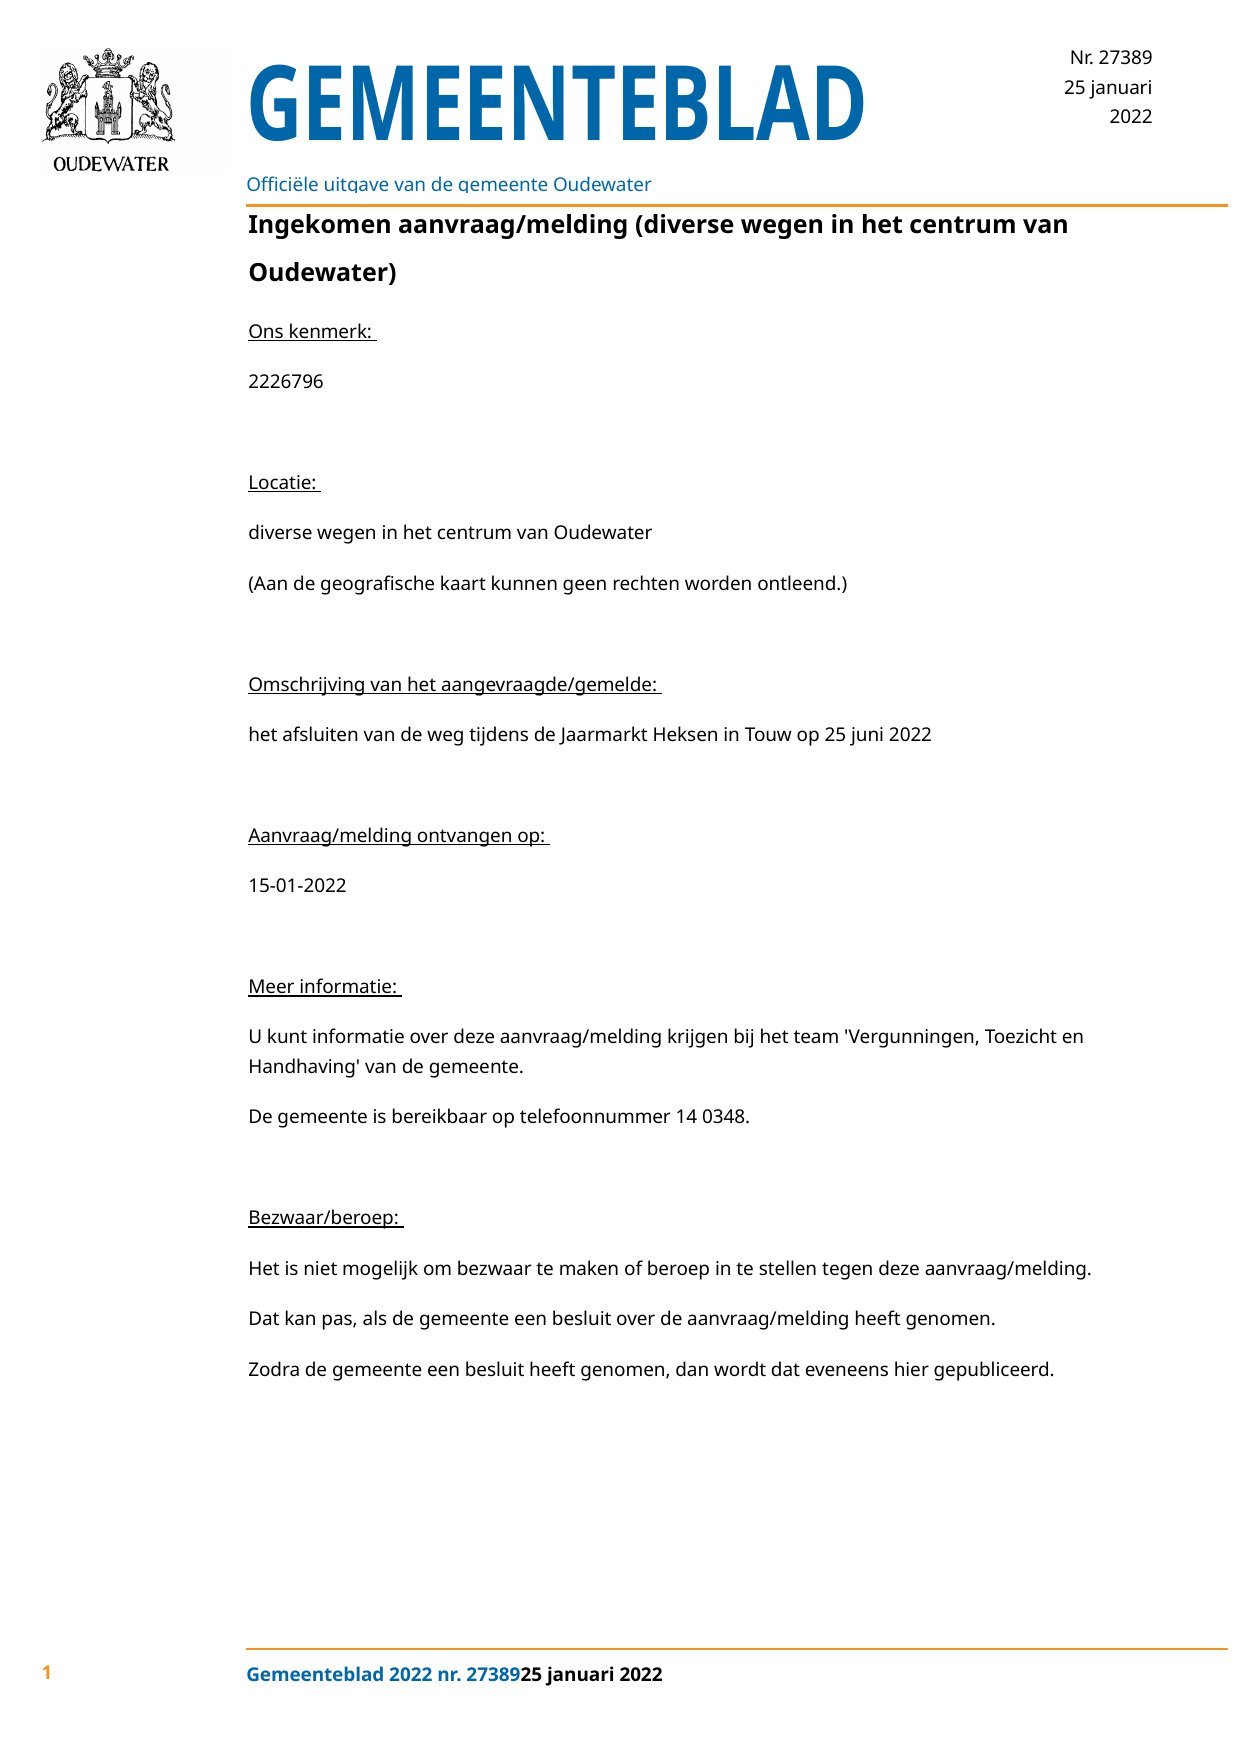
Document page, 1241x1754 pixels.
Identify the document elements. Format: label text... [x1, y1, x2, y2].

text Bezwaar/beroep: [248, 1204, 1152, 1230]
text 2226796 [248, 368, 1152, 394]
text het afsluiten van de weg tijdens de Jaarmarkt Heksen in Touw op 25 juni 2022 [248, 721, 1152, 747]
text (Aan de geografische kaart kunnen geen rechten worden ontleend.) [248, 570, 1152, 596]
text Zodra de gemeente een besluit heeft genomen, dan wordt dat eveneens hier gepubliceerd. [248, 1356, 1152, 1382]
text U kunt informatie over deze aanvraag/melding krijgen bij het team 'Vergunningen, Toezicht en Handhaving' van de gemeente. [248, 1024, 1152, 1079]
text Dat kan pas, als de gemeente een besluit over de aanvraag/melding heeft genomen. [248, 1305, 1152, 1331]
text Aanvraag/melding ontvangen op: [248, 822, 1152, 848]
text Omschrijving van het aangevraagde/gemelde: [248, 671, 1152, 697]
picture [41, 47, 231, 172]
text Ons kenmerk: [248, 318, 1152, 344]
text Meer informatie: [248, 973, 1152, 999]
text De gemeente is bereikbaar op telefoonnummer 14 0348. [248, 1104, 1152, 1129]
text Ingekomen aanvraag/melding (diverse wegen in het centrum van Oudewater) [248, 207, 1152, 288]
text diverse wegen in het centrum van Oudewater [248, 519, 1152, 545]
text Het is niet mogelijk om bezwaar te maken of beroep in te stellen tegen deze aanvraag/melding. [248, 1255, 1152, 1281]
text Locatie: [248, 469, 1152, 495]
text 15-01-2022 [248, 872, 1152, 898]
